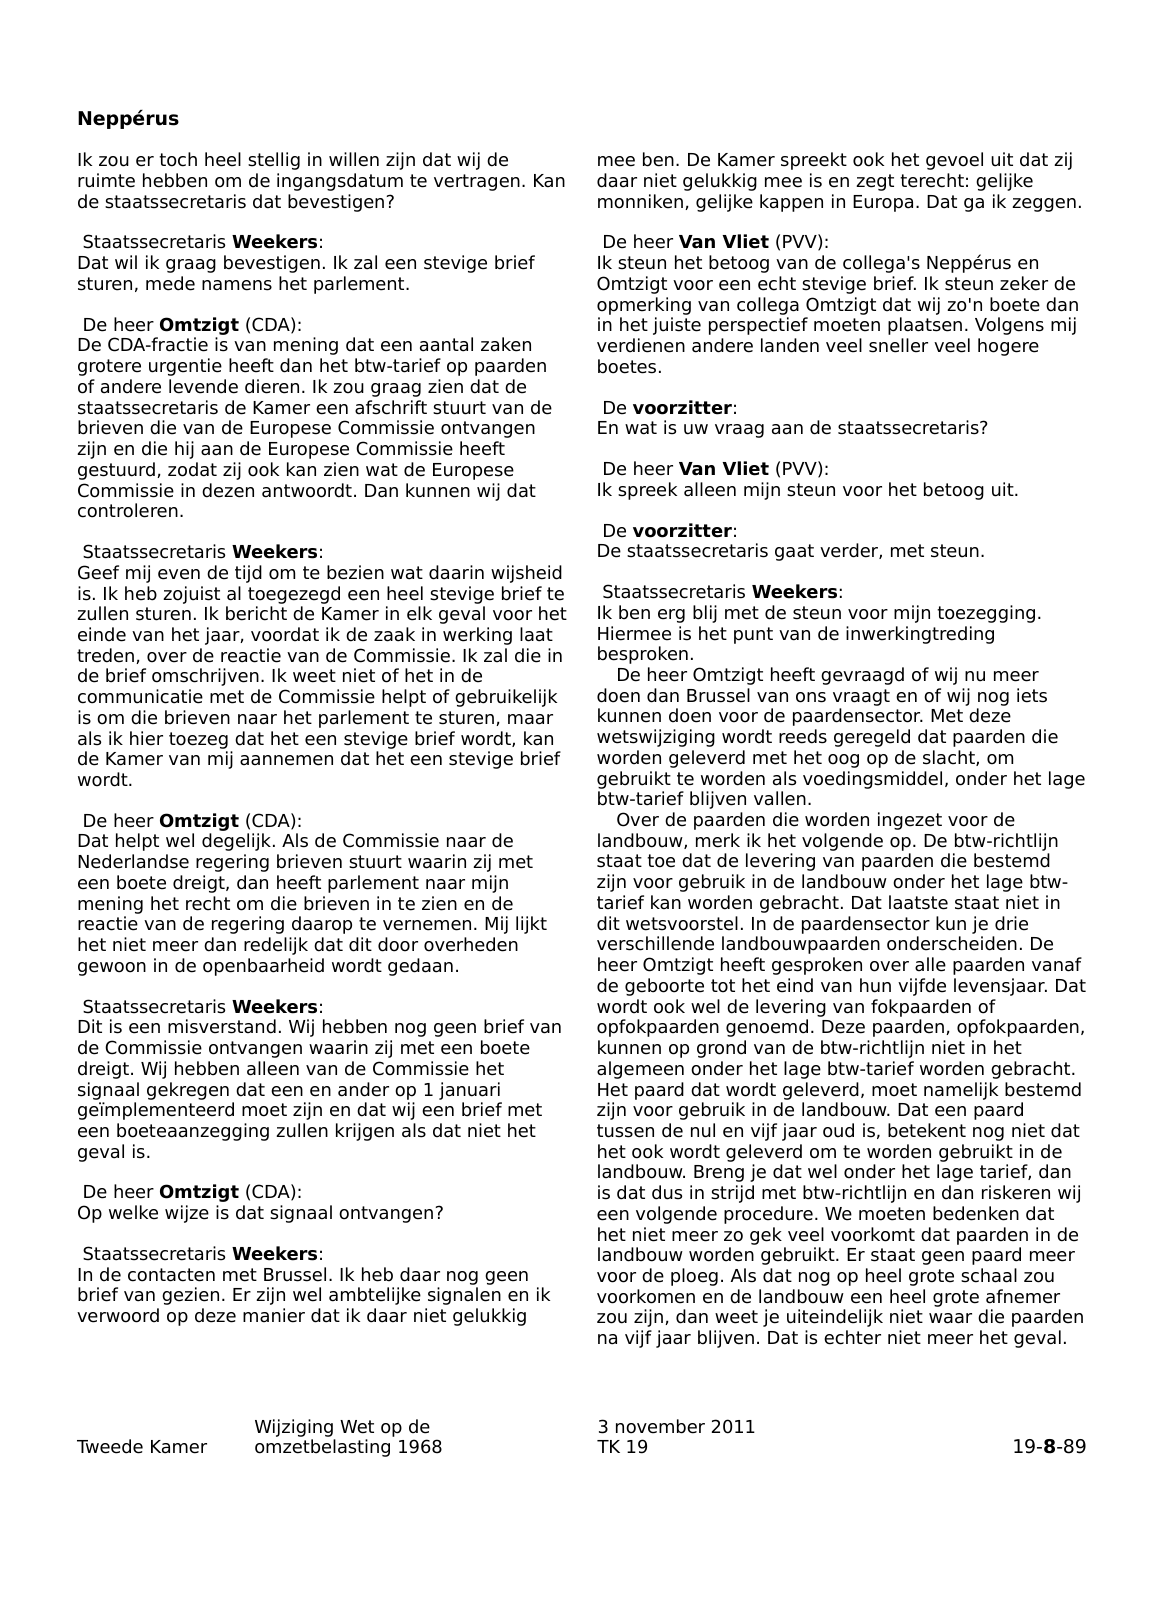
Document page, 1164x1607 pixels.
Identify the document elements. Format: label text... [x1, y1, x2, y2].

text Over de paarden die worden ingezet voor de landbouw, merk ik het volgende op. De btw-richtlijn staat toe dat de levering van paarden die bestemd zijn voor gebruik in de landbouw onder het lage btw-tarief kan worden gebracht. Dat laatste staat niet in dit wetsvoorstel. In de paardensector kun je drie verschillende landbouwpaarden onderscheiden. De heer Omtzigt heeft gesproken over alle paarden vanaf de geboorte tot het eind van hun vijfde levensjaar. Dat wordt ook wel de levering van fokpaarden of opfokpaarden genoemd. Deze paarden, opfokpaarden, kunnen op grond van de btw-richtlijn niet in het algemeen onder het lage btw-tarief worden gebracht. Het paard dat wordt geleverd, moet namelijk bestemd zijn voor gebruik in de landbouw. Dat een paard tussen de nul en vijf jaar oud is, betekent nog niet dat het ook wordt geleverd om te worden gebruikt in de landbouw. Breng je dat wel onder het lage tarief, dan is dat dus in strijd met btw-richtlijn en dan riskeren wij een volgende procedure. We moeten bedenken dat het niet meer zo gek veel voorkomt dat paarden in de landbouw worden gebruikt. Er staat geen paard meer voor de ploeg. Als dat nog op heel grote schaal zou voorkomen en de landbouw een heel grote afnemer zou zijn, dan weet je uiteindelijk niet waar die paarden na vijf jaar blijven. Dat is echter niet meer het geval. [596, 810, 1087, 1349]
text De voorzitter: [596, 520, 1087, 541]
text Staatssecretaris Weekers: [77, 542, 567, 563]
text mee ben. De Kamer spreekt ook het gevoel uit dat zij daar niet gelukkig mee is en zegt terecht: gelijke monniken, gelijke kappen in Europa. Dat ga ik zeggen. [596, 150, 1087, 212]
text De heer Omtzigt (CDA): [77, 1182, 567, 1203]
text De heer Omtzigt (CDA): [77, 811, 567, 831]
text De heer Omtzigt heeft gevraagd of wij nu meer doen dan Brussel van ons vraagt en of wij nog iets kunnen doen voor de paardensector. Met deze wetswijziging wordt reeds geregeld dat paarden die worden geleverd met het oog op de slacht, om gebruikt te worden als voedingsmiddel, onder het lage btw-tarief blijven vallen. [596, 665, 1087, 810]
text Staatssecretaris Weekers: [77, 232, 567, 253]
text Dit is een misverstand. Wij hebben nog geen brief van de Commissie ontvangen waarin zij met een boete dreigt. Wij hebben alleen van de Commissie het signaal gekregen dat een en ander op 1 januari geïmplementeerd moet zijn en dat wij een brief met een boeteaanzegging zullen krijgen als dat niet het geval is. [77, 1017, 567, 1162]
text De heer Van Vliet (PVV): [596, 459, 1087, 480]
text Dat wil ik graag bevestigen. Ik zal een stevige brief sturen, mede namens het parlement. [77, 253, 567, 294]
text Ik spreek alleen mijn steun voor het betoog uit. [596, 480, 1087, 500]
text Geef mij even de tijd om te bezien wat daarin wijsheid is. Ik heb zojuist al toegezegd een heel stevige brief te zullen sturen. Ik bericht de Kamer in elk geval voor het einde van het jaar, voordat ik de zaak in werking laat treden, over de reactie van de Commissie. Ik zal die in de brief omschrijven. Ik weet niet of het in de communicatie met de Commissie helpt of gebruikelijk is om die brieven naar het parlement te sturen, maar als ik hier toezeg dat het een stevige brief wordt, kan de Kamer van mij aannemen dat het een stevige brief wordt. [77, 563, 567, 791]
text De heer Omtzigt (CDA): [77, 314, 567, 335]
text Ik zou er toch heel stellig in willen zijn dat wij de ruimte hebben om de ingangsdatum te vertragen. Kan de staatssecretaris dat bevestigen? [77, 150, 567, 212]
text Staatssecretaris Weekers: [77, 996, 567, 1017]
text In de contacten met Brussel. Ik heb daar nog geen brief van gezien. Er zijn wel ambtelijke signalen en ik verwoord op deze manier dat ik daar niet gelukkig [77, 1264, 567, 1327]
text Op welke wijze is dat signaal ontvangen? [77, 1203, 567, 1224]
text De heer Van Vliet (PVV): [596, 232, 1087, 253]
text Dat helpt wel degelijk. Als de Commissie naar de Nederlandse regering brieven stuurt waarin zij met een boete dreigt, dan heeft parlement naar mijn mening het recht om die brieven in te zien en de reactie van de regering daarop te vernemen. Mij lijkt het niet meer dan redelijk dat dit door overheden gewoon in de openbaarheid wordt gedaan. [77, 831, 567, 976]
text Ik ben erg blij met de steun voor mijn toezegging. Hiermee is het punt van de inwerkingtreding besproken. [596, 603, 1087, 665]
text En wat is uw vraag aan de staatssecretaris? [596, 418, 1087, 439]
text De CDA-fractie is van mening dat een aantal zaken grotere urgentie heeft dan het btw-tarief op paarden of andere levende dieren. Ik zou graag zien dat de staatssecretaris de Kamer een afschrift stuurt van de brieven die van de Europese Commissie ontvangen zijn en die hij aan de Europese Commissie heeft gestuurd, zodat zij ook kan zien wat de Europese Commissie in dezen antwoordt. Dan kunnen wij dat controleren. [77, 335, 567, 522]
text Ik steun het betoog van de collega's Neppérus en Omtzigt voor een echt stevige brief. Ik steun zeker de opmerking van collega Omtzigt dat wij zo'n boete dan in het juiste perspectief moeten plaatsen. Volgens mij verdienen andere landen veel sneller veel hogere boetes. [596, 253, 1087, 377]
text De voorzitter: [596, 397, 1087, 418]
text Staatssecretaris Weekers: [596, 582, 1087, 603]
text Staatssecretaris Weekers: [77, 1244, 567, 1264]
text De staatssecretaris gaat verder, met steun. [596, 541, 1087, 562]
